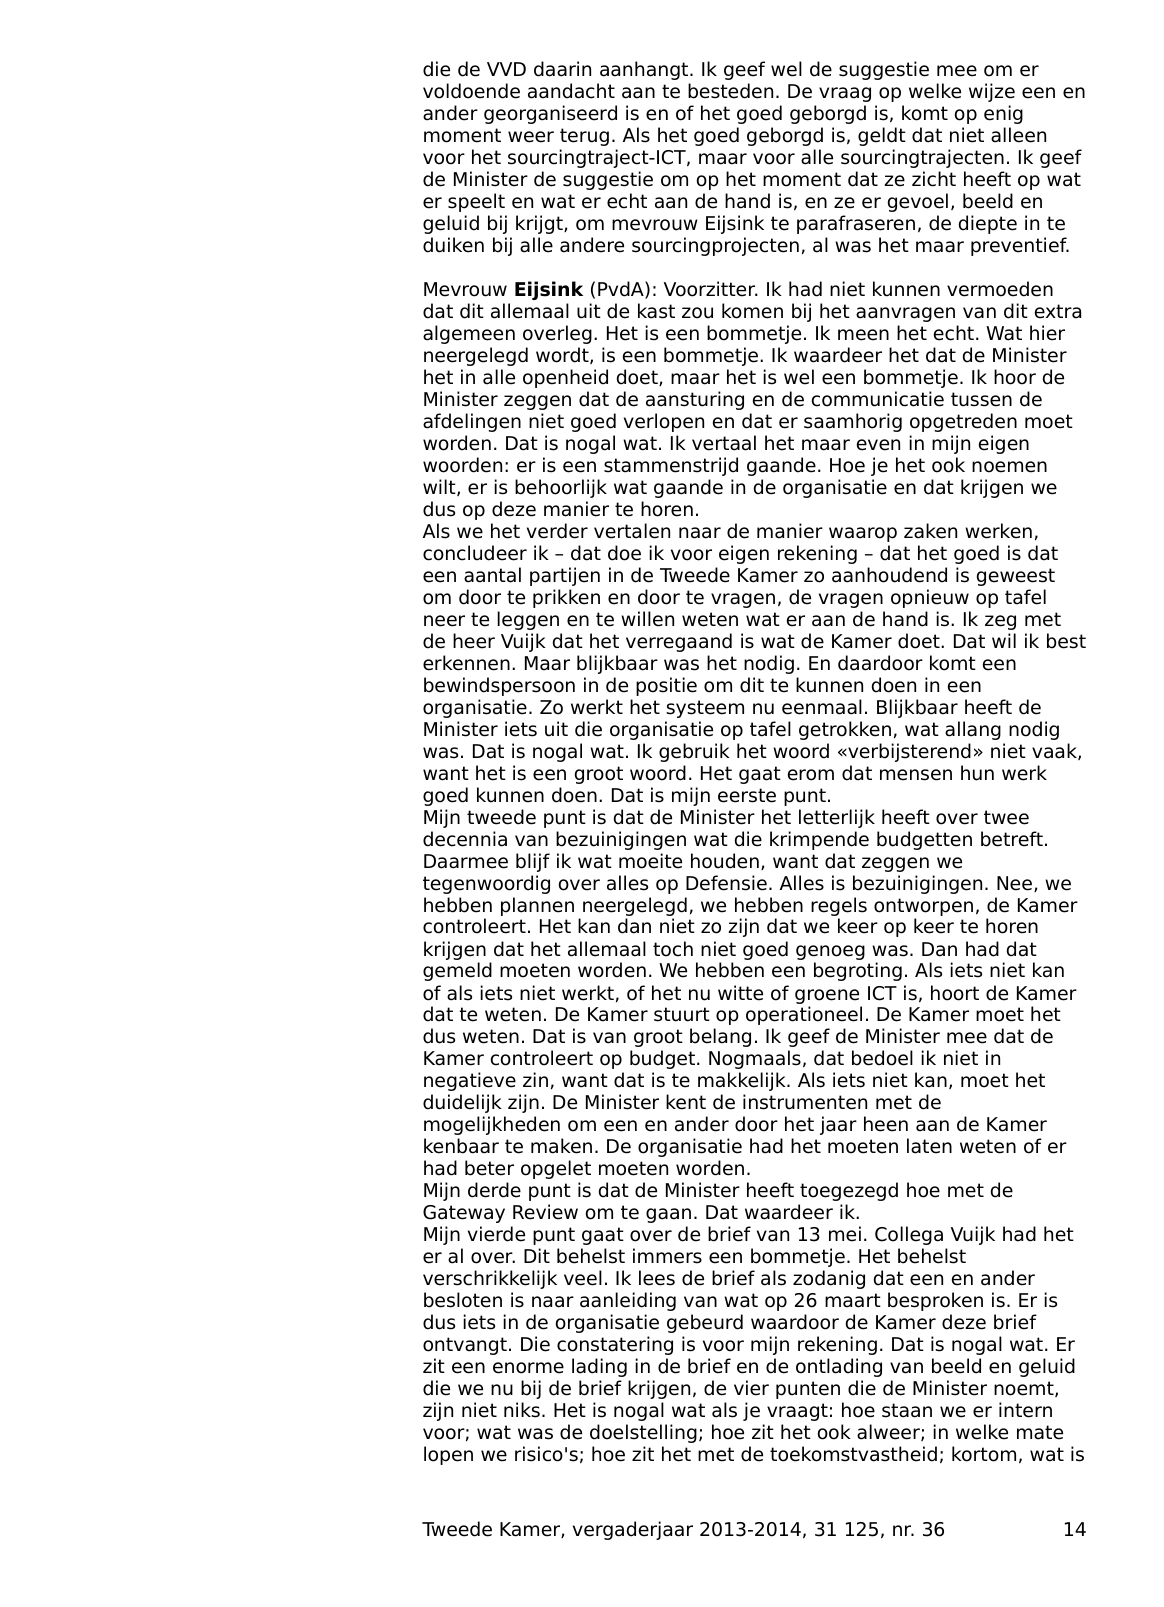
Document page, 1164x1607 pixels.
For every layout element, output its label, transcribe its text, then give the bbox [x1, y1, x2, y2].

text Mijn derde punt is dat de Minister heeft toegezegd hoe met de Gateway Review om te gaan. Dat waardeer ik. [422, 1180, 1087, 1224]
text Mijn vierde punt gaat over de brief van 13 mei. Collega Vuijk had het er al over. Dit behelst immers een bommetje. Het behelst verschrikkelijk veel. Ik lees de brief als zodanig dat een en ander besloten is naar aanleiding van wat op 26 maart besproken is. Er is dus iets in de organisatie gebeurd waardoor de Kamer deze brief ontvangt. Die constatering is voor mijn rekening. Dat is nogal wat. Er zit een enorme lading in de brief en de ontlading van beeld en geluid die we nu bij de brief krijgen, de vier punten die de Minister noemt, zijn niet niks. Het is nogal wat als je vraagt: hoe staan we er intern voor; wat was de doelstelling; hoe zit het ook alweer; in welke mate lopen we risico's; hoe zit het met de toekomstvastheid; kortom, wat is [422, 1224, 1087, 1466]
text Als we het verder vertalen naar de manier waarop zaken werken, concludeer ik – dat doe ik voor eigen rekening – dat het goed is dat een aantal partijen in de Tweede Kamer zo aanhoudend is geweest om door te prikken en door te vragen, de vragen opnieuw op tafel neer te leggen en te willen weten wat er aan de hand is. Ik zeg met de heer Vuijk dat het verregaand is wat de Kamer doet. Dat wil ik best erkennen. Maar blijkbaar was het nodig. En daardoor komt een bewindspersoon in de positie om dit te kunnen doen in een organisatie. Zo werkt het systeem nu eenmaal. Blijkbaar heeft de Minister iets uit die organisatie op tafel getrokken, wat allang nodig was. Dat is nogal wat. Ik gebruik het woord «verbijsterend» niet vaak, want het is een groot woord. Het gaat erom dat mensen hun werk goed kunnen doen. Dat is mijn eerste punt. [422, 521, 1087, 807]
text die de VVD daarin aanhangt. Ik geef wel de suggestie mee om er voldoende aandacht aan te besteden. De vraag op welke wijze een en ander georganiseerd is en of het goed geborgd is, komt op enig moment weer terug. Als het goed geborgd is, geldt dat niet alleen voor het sourcingtraject-ICT, maar voor alle sourcingtrajecten. Ik geef de Minister de suggestie om op het moment dat ze zicht heeft op wat er speelt en wat er echt aan de hand is, en ze er gevoel, beeld en geluid bij krijgt, om mevrouw Eijsink te parafraseren, de diepte in te duiken bij alle andere sourcingprojecten, al was het maar preventief. [422, 59, 1087, 257]
text Mevrouw Eijsink (PvdA): Voorzitter. Ik had niet kunnen vermoeden dat dit allemaal uit de kast zou komen bij het aanvragen van dit extra algemeen overleg. Het is een bommetje. Ik meen het echt. Wat hier neergelegd wordt, is een bommetje. Ik waardeer het dat de Minister het in alle openheid doet, maar het is wel een bommetje. Ik hoor de Minister zeggen dat de aansturing en de communicatie tussen de afdelingen niet goed verlopen en dat er saamhorig opgetreden moet worden. Dat is nogal wat. Ik vertaal het maar even in mijn eigen woorden: er is een stammenstrijd gaande. Hoe je het ook noemen wilt, er is behoorlijk wat gaande in de organisatie en dat krijgen we dus op deze manier te horen. [422, 279, 1087, 521]
text Mijn tweede punt is dat de Minister het letterlijk heeft over twee decennia van bezuinigingen wat die krimpende budgetten betreft. Daarmee blijf ik wat moeite houden, want dat zeggen we tegenwoordig over alles op Defensie. Alles is bezuinigingen. Nee, we hebben plannen neergelegd, we hebben regels ontworpen, de Kamer controleert. Het kan dan niet zo zijn dat we keer op keer te horen krijgen dat het allemaal toch niet goed genoeg was. Dan had dat gemeld moeten worden. We hebben een begroting. Als iets niet kan of als iets niet werkt, of het nu witte of groene ICT is, hoort de Kamer dat te weten. De Kamer stuurt op operationeel. De Kamer moet het dus weten. Dat is van groot belang. Ik geef de Minister mee dat de Kamer controleert op budget. Nogmaals, dat bedoel ik niet in negatieve zin, want dat is te makkelijk. Als iets niet kan, moet het duidelijk zijn. De Minister kent de instrumenten met de mogelijkheden om een en ander door het jaar heen aan de Kamer kenbaar te maken. De organisatie had het moeten laten weten of er had beter opgelet moeten worden. [422, 807, 1087, 1180]
